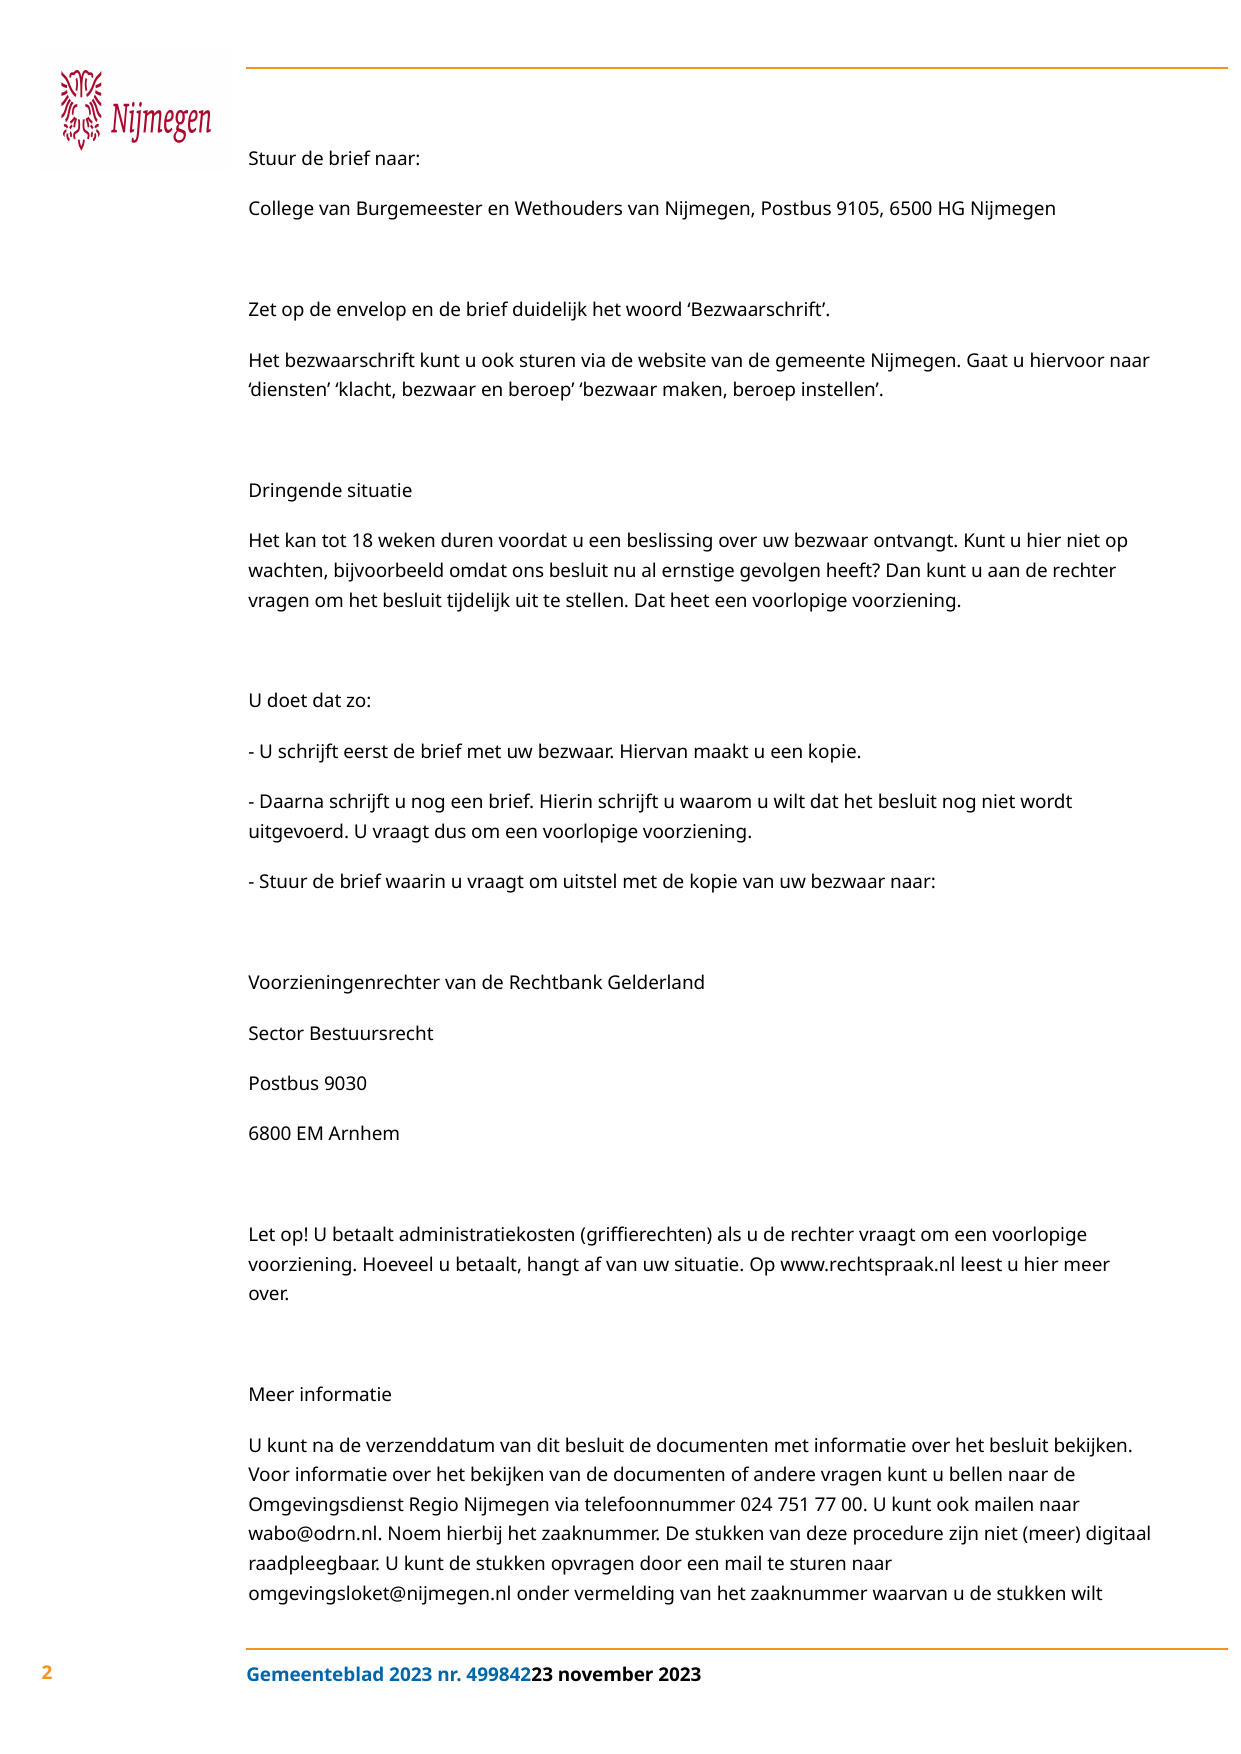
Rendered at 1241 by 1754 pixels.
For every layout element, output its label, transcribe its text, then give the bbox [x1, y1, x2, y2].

text Zet op de envelop en de brief duidelijk het woord ‘Bezwaarschrift’. [248, 296, 1152, 322]
text Het kan tot 18 weken duren voordat u een beslissing over uw bezwaar ontvangt. Kunt u hier niet op wachten, bijvoorbeeld omdat ons besluit nu al ernstige gevolgen heeft? Dan kunt u aan de rechter vragen om het besluit tijdelijk uit te stellen. Dat heet een voorlopige voorziening. [248, 528, 1152, 613]
text Dringende situatie [248, 477, 1152, 503]
text Let op! U betaalt administratiekosten (griffierechten) als u de rechter vraagt om een voorlopige voorziening. Hoeveel u betaalt, hangt af van uw situatie. Op www.rechtspraak.nl leest u hier meer over. [248, 1221, 1152, 1306]
text Stuur de brief naar: [248, 145, 1152, 171]
text U kunt na de verzenddatum van dit besluit de documenten met informatie over het besluit bekijken. Voor informatie over het bekijken van de documenten of andere vragen kunt u bellen naar de Omgevingsdienst Regio Nijmegen via telefoonnummer 024 751 77 00. U kunt ook mailen naar wabo@odrn.nl. Noem hierbij het zaaknummer. De stukken van deze procedure zijn niet (meer) digitaal raadpleegbaar. U kunt de stukken opvragen door een mail te sturen naar omgevingsloket@nijmegen.nl onder vermelding van het zaaknummer waarvan u de stukken wilt [248, 1432, 1152, 1606]
text Voorzieningenrechter van de Rechtbank Gelderland [248, 969, 1152, 995]
text Meer informatie [248, 1381, 1152, 1407]
text - U schrijft eerst de brief met uw bezwaar. Hiervan maakt u een kopie. [248, 738, 1152, 764]
text Het bezwaarschrift kunt u ook sturen via de website van de gemeente Nijmegen. Gaat u hiervoor naar ‘diensten’ ‘klacht, bezwaar en beroep’ ‘bezwaar maken, beroep instellen’. [248, 347, 1152, 402]
picture [41, 47, 231, 172]
text 6800 EM Arnhem [248, 1121, 1152, 1146]
text - Stuur de brief waarin u vraagt om uitstel met de kopie van uw bezwaar naar: [248, 868, 1152, 894]
text Sector Bestuursrecht [248, 1020, 1152, 1046]
text - Daarna schrijft u nog een brief. Hierin schrijft u waarom u wilt dat het besluit nog niet wordt uitgevoerd. U vraagt dus om een voorlopige voorziening. [248, 788, 1152, 844]
text College van Burgemeester en Wethouders van Nijmegen, Postbus 9105, 6500 HG Nijmegen [248, 196, 1152, 221]
text U doet dat zo: [248, 688, 1152, 713]
text Postbus 9030 [248, 1070, 1152, 1096]
